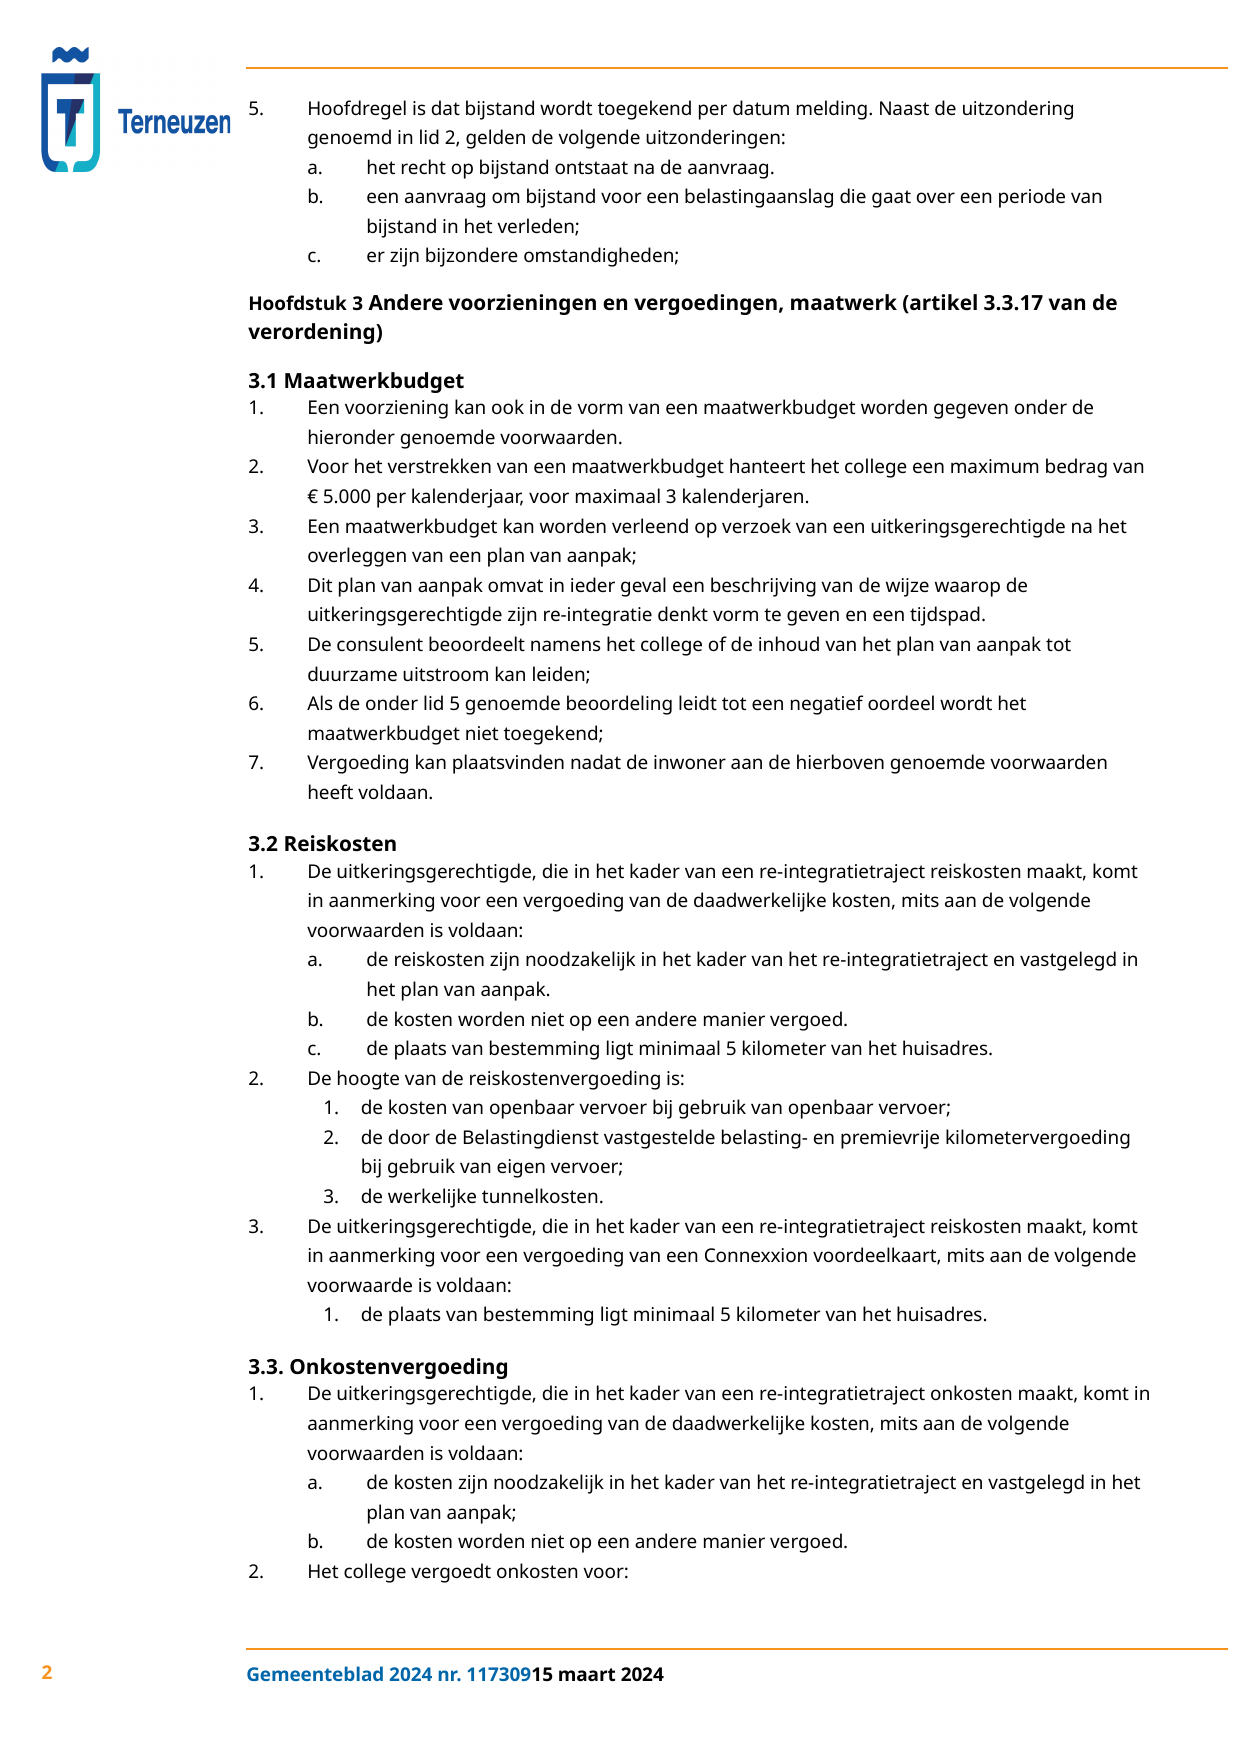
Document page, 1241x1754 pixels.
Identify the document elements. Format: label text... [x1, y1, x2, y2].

list de kosten worden niet op een andere manier vergoed. [307, 1528, 1152, 1554]
text 3.1 Maatwerkbudget [248, 366, 1152, 394]
list De consulent beoordeelt namens het college of de inhoud van het plan van aanpak tot duurzame uitstroom kan leiden; [248, 631, 1152, 686]
list Als de onder lid 5 genoemde beoordeling leidt tot een negatief oordeel wordt het maatwerkbudget niet toegekend; [248, 690, 1152, 746]
list de kosten van openbaar vervoer bij gebruik van openbaar vervoer; [323, 1094, 1152, 1120]
list De uitkeringsgerechtigde, die in het kader van een re-integratietraject reiskosten maakt, komt in aanmerking voor een vergoeding van de daadwerkelijke kosten, mits aan de volgende voorwaarden is voldaan: [248, 858, 1152, 943]
list de plaats van bestemming ligt minimaal 5 kilometer van het huisadres. [323, 1302, 1152, 1327]
list de door de Belastingdienst vastgestelde belasting- en premievrije kilometervergoeding bij gebruik van eigen vervoer; [323, 1124, 1152, 1179]
list De uitkeringsgerechtigde, die in het kader van een re-integratietraject reiskosten maakt, komt in aanmerking voor een vergoeding van een Connexxion voordeelkaart, mits aan de volgende voorwaarde is voldaan: [248, 1213, 1152, 1298]
text 3.2 Reiskosten [248, 829, 1152, 858]
text Hoofdstuk 3 Andere voorzieningen en vergoedingen, maatwerk (artikel 3.3.17 van de verordening) [248, 288, 1152, 345]
list het recht op bijstand ontstaat na de aanvraag. [307, 154, 1152, 180]
text 3.3. Onkostenvergoeding [248, 1352, 1152, 1381]
list de kosten worden niet op een andere manier vergoed. [307, 1006, 1152, 1032]
list de werkelijke tunnelkosten. [323, 1183, 1152, 1209]
list Hoofdregel is dat bijstand wordt toegekend per datum melding. Naast de uitzondering genoemd in lid 2, gelden de volgende uitzonderingen: [248, 95, 1152, 150]
list er zijn bijzondere omstandigheden; [307, 243, 1152, 268]
list een aanvraag om bijstand voor een belastingaanslag die gaat over een periode van bijstand in het verleden; [307, 183, 1152, 239]
list Het college vergoedt onkosten voor: [248, 1558, 1152, 1584]
list Dit plan van aanpak omvat in ieder geval een beschrijving van de wijze waarop de uitkeringsgerechtigde zijn re-integratie denkt vorm te geven en een tijdspad. [248, 572, 1152, 627]
list de reiskosten zijn noodzakelijk in het kader van het re-integratietraject en vastgelegd in het plan van aanpak. [307, 947, 1152, 1002]
list de kosten zijn noodzakelijk in het kader van het re-integratietraject en vastgelegd in het plan van aanpak; [307, 1469, 1152, 1524]
list de plaats van bestemming ligt minimaal 5 kilometer van het huisadres. [307, 1035, 1152, 1061]
list De hoogte van de reiskostenvergoeding is: [248, 1065, 1152, 1091]
picture [41, 47, 231, 172]
list Voor het verstrekken van een maatwerkbudget hanteert het college een maximum bedrag van € 5.000 per kalenderjaar, voor maximaal 3 kalenderjaren. [248, 454, 1152, 509]
list Vergoeding kan plaatsvinden nadat de inwoner aan de hierboven genoemde voorwaarden heeft voldaan. [248, 749, 1152, 805]
list Een voorziening kan ook in de vorm van een maatwerkbudget worden gegeven onder de hieronder genoemde voorwaarden. [248, 394, 1152, 450]
list Een maatwerkbudget kan worden verleend op verzoek van een uitkeringsgerechtigde na het overleggen van een plan van aanpak; [248, 513, 1152, 568]
list De uitkeringsgerechtigde, die in het kader van een re-integratietraject onkosten maakt, komt in aanmerking voor een vergoeding van de daadwerkelijke kosten, mits aan de volgende voorwaarden is voldaan: [248, 1381, 1152, 1465]
